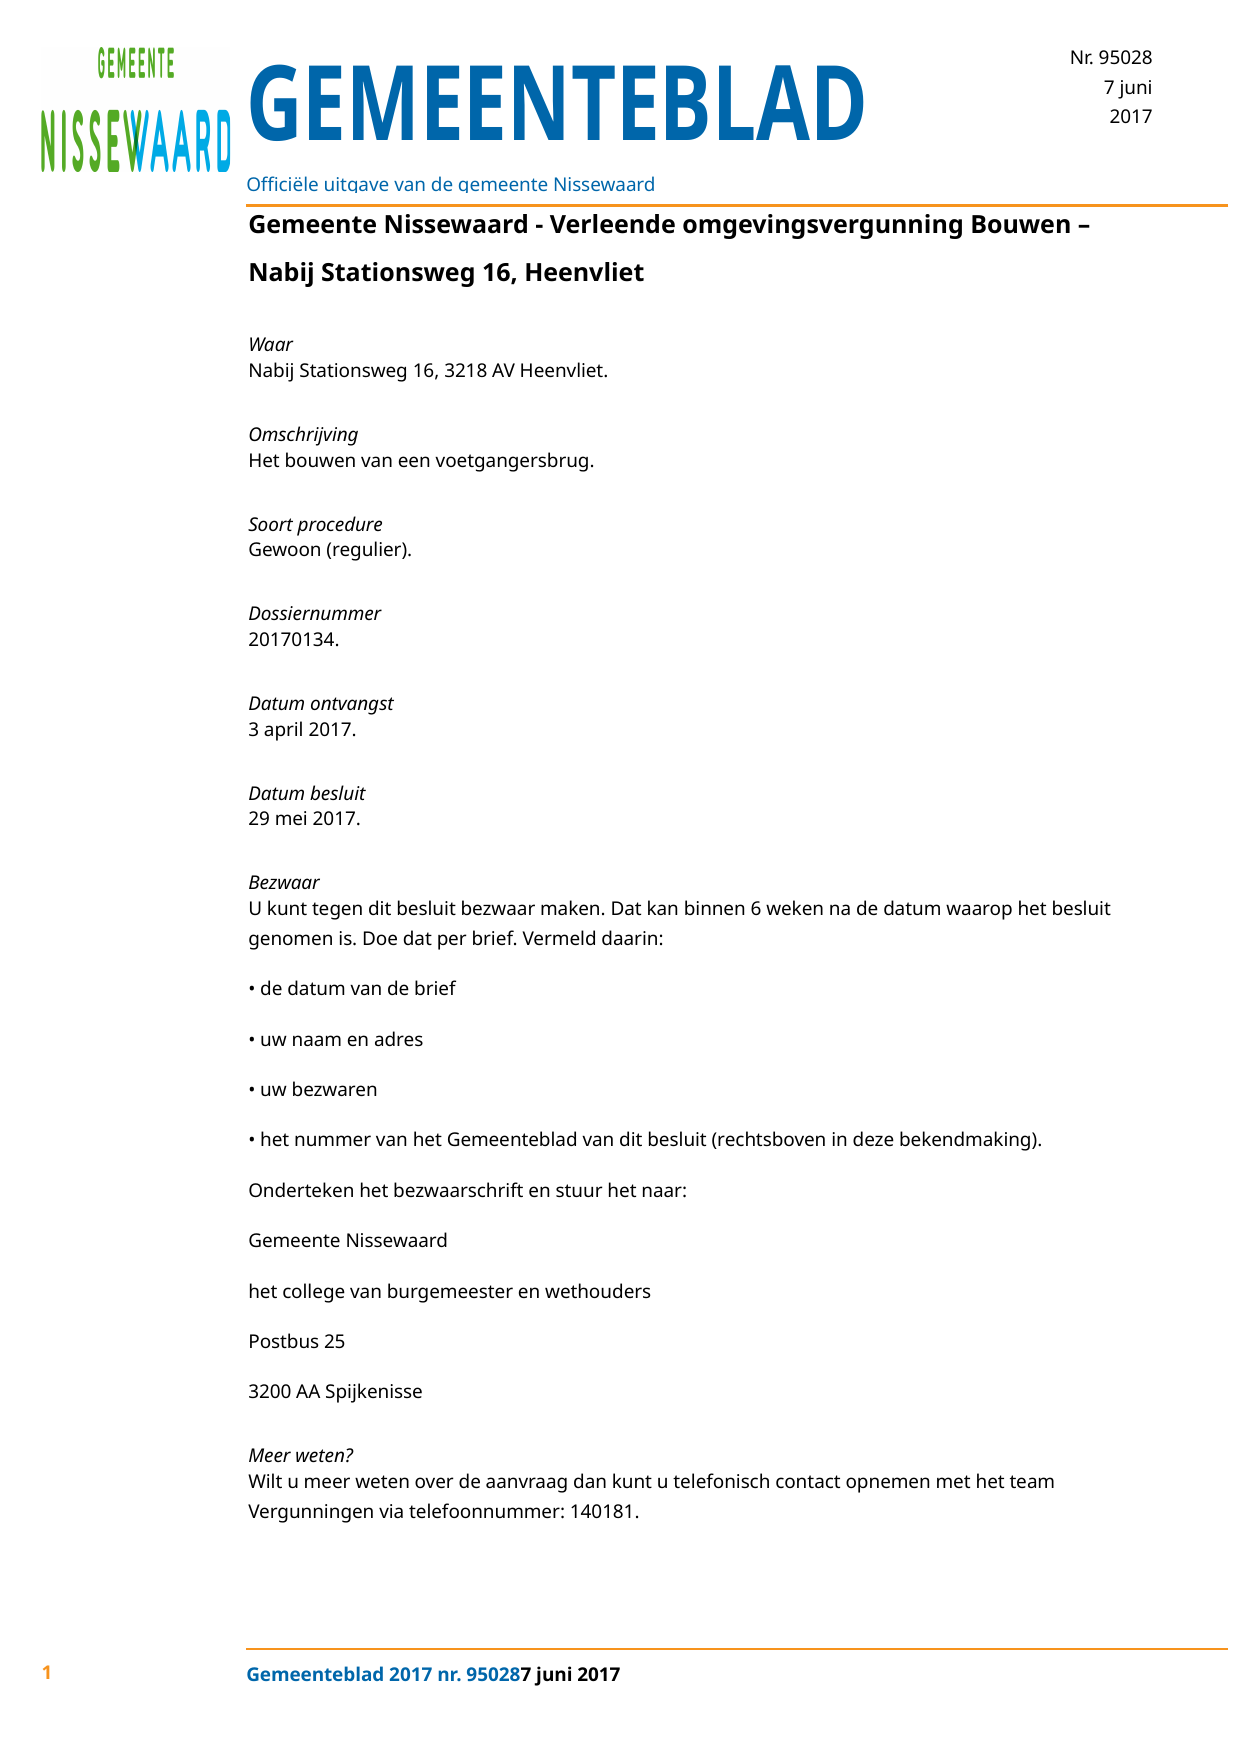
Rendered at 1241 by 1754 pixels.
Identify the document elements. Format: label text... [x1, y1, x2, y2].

text het college van burgemeester en wethouders [248, 1278, 1152, 1303]
text 3200 AA Spijkenisse [248, 1379, 1152, 1404]
text 3 april 2017. [248, 716, 1152, 742]
picture [154, 157, 165, 172]
picture [176, 157, 187, 172]
picture [201, 122, 206, 138]
text Gemeente Nissewaard - Verleende omgevingsvergunning Bouwen – Nabij Stationsweg 16, Heenvliet [248, 207, 1152, 288]
text Datum ontvangst [248, 690, 1152, 716]
text Dossiernummer [248, 601, 1152, 626]
text Het bouwen van een voetgangersbrug. [248, 447, 1152, 473]
text Omschrijving [248, 421, 1152, 447]
text Bezwaar [248, 869, 1152, 895]
text • de datum van de brief [248, 975, 1152, 1001]
text Nabij Stationsweg 16, 3218 AV Heenvliet. [248, 357, 1152, 383]
picture [222, 122, 227, 160]
picture [200, 151, 206, 172]
text Onderteken het bezwaarschrift en stuur het naar: [248, 1177, 1152, 1203]
text Meer weten? [248, 1443, 1152, 1468]
text U kunt tegen dit besluit bezwaar maken. Dat kan binnen 6 weken na de datum waarop het besluit genomen is. Doe dat per brief. Vermeld daarin: [248, 895, 1152, 951]
text Postbus 25 [248, 1328, 1152, 1354]
picture [41, 47, 231, 172]
text Wilt u meer weten over de aanvraag dan kunt u telefonisch contact opnemen met het team Vergunningen via telefoonnummer: 140181. [248, 1468, 1152, 1524]
text • uw naam en adres [248, 1026, 1152, 1051]
text Gemeente Nissewaard [248, 1227, 1152, 1253]
text Waar [248, 331, 1152, 357]
text 20170134. [248, 626, 1152, 652]
text • het nummer van het Gemeenteblad van dit besluit (rechtsboven in deze bekendmaking). [248, 1127, 1152, 1152]
text • uw bezwaren [248, 1076, 1152, 1102]
text Soort procedure [248, 511, 1152, 537]
text Datum besluit [248, 780, 1152, 806]
text Gewoon (regulier). [248, 537, 1152, 562]
text 29 mei 2017. [248, 806, 1152, 831]
